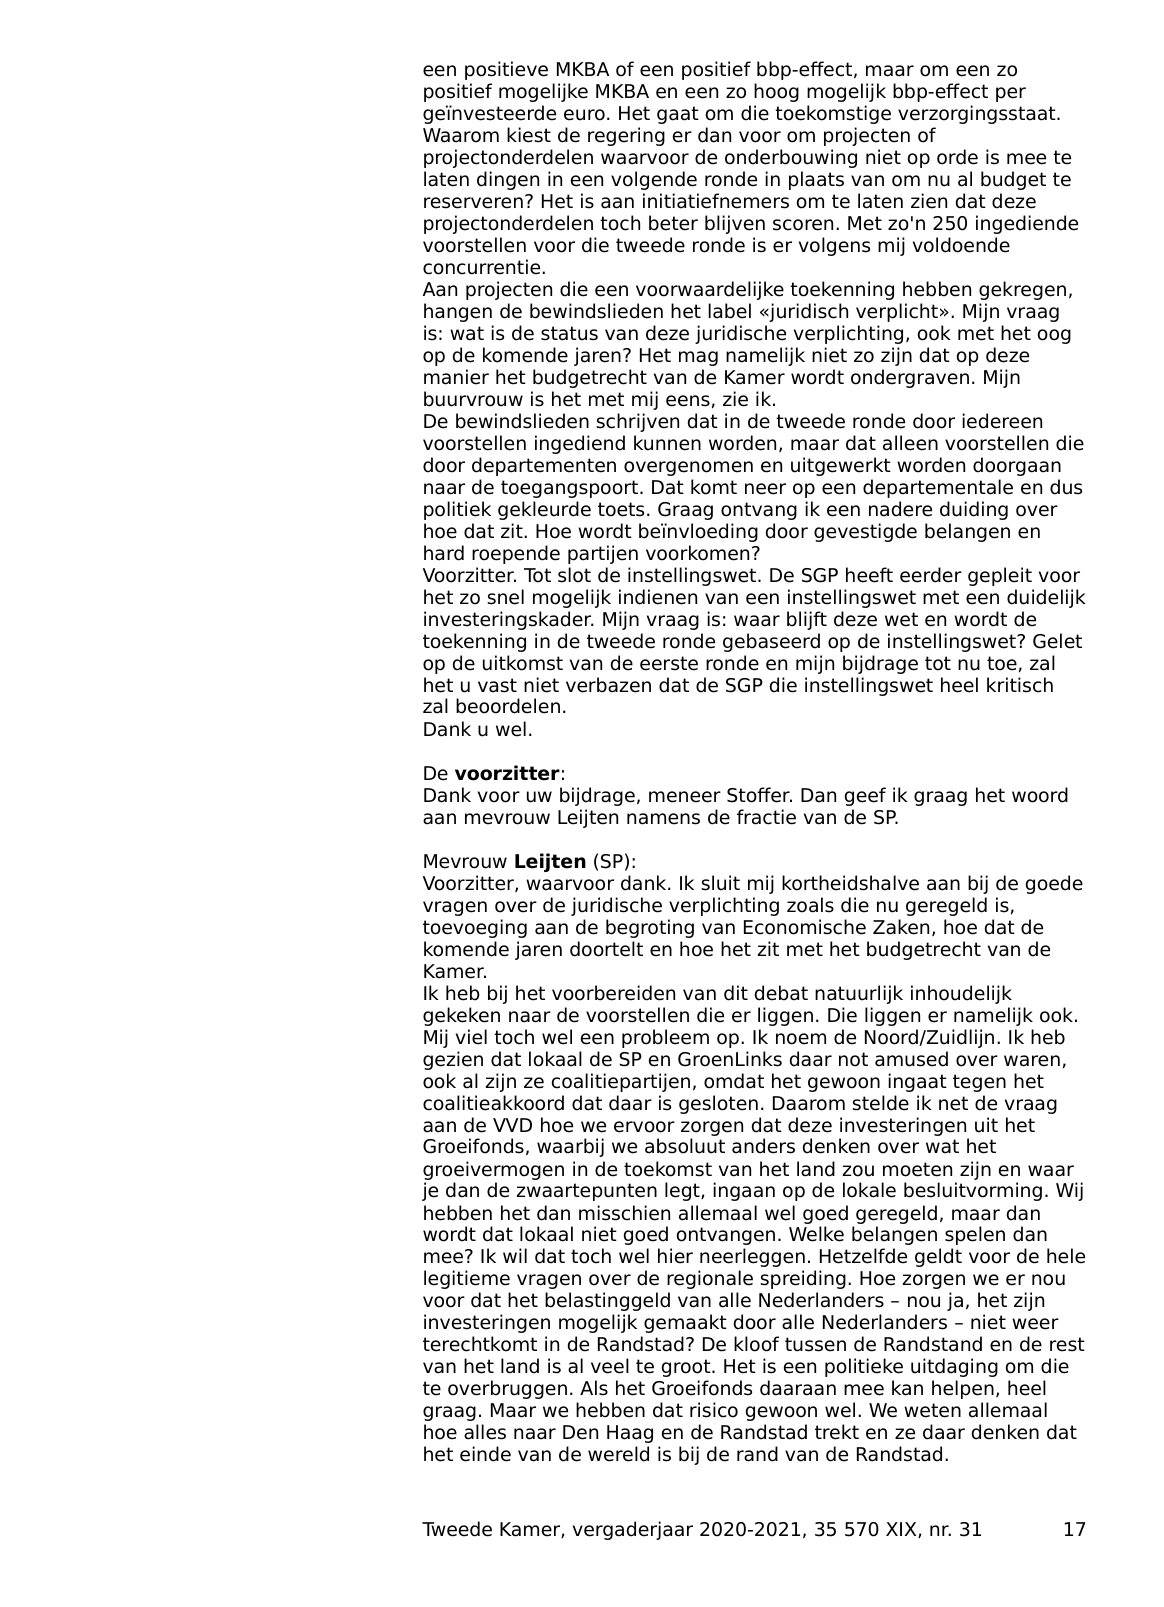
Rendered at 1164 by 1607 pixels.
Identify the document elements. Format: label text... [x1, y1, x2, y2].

text Aan projecten die een voorwaardelijke toekenning hebben gekregen, hangen de bewindslieden het label «juridisch verplicht». Mijn vraag is: wat is de status van deze juridische verplichting, ook met het oog op de komende jaren? Het mag namelijk niet zo zijn dat op deze manier het budgetrecht van de Kamer wordt ondergraven. Mijn buurvrouw is het met mij eens, zie ik. [422, 279, 1087, 411]
text Ik heb bij het voorbereiden van dit debat natuurlijk inhoudelijk gekeken naar de voorstellen die er liggen. Die liggen er namelijk ook. Mij viel toch wel een probleem op. Ik noem de Noord/Zuidlijn. Ik heb gezien dat lokaal de SP en GroenLinks daar not amused over waren, ook al zijn ze coalitiepartijen, omdat het gewoon ingaat tegen het coalitieakkoord dat daar is gesloten. Daarom stelde ik net de vraag aan de VVD hoe we ervoor zorgen dat deze investeringen uit het Groeifonds, waarbij we absoluut anders denken over wat het groeivermogen in de toekomst van het land zou moeten zijn en waar je dan de zwaartepunten legt, ingaan op de lokale besluitvorming. Wij hebben het dan misschien allemaal wel goed geregeld, maar dan wordt dat lokaal niet goed ontvangen. Welke belangen spelen dan mee? Ik wil dat toch wel hier neerleggen. Hetzelfde geldt voor de hele legitieme vragen over de regionale spreiding. Hoe zorgen we er nou voor dat het belastinggeld van alle Nederlanders – nou ja, het zijn investeringen mogelijk gemaakt door alle Nederlanders – niet weer terechtkomt in de Randstad? De kloof tussen de Randstand en de rest van het land is al veel te groot. Het is een politieke uitdaging om die te overbruggen. Als het Groeifonds daaraan mee kan helpen, heel graag. Maar we hebben dat risico gewoon wel. We weten allemaal hoe alles naar Den Haag en de Randstad trekt en ze daar denken dat het einde van de wereld is bij de rand van de Randstad. [422, 983, 1087, 1466]
text Voorzitter. Tot slot de instellingswet. De SGP heeft eerder gepleit voor het zo snel mogelijk indienen van een instellingswet met een duidelijk investeringskader. Mijn vraag is: waar blijft deze wet en wordt de toekenning in de tweede ronde gebaseerd op de instellingswet? Gelet op de uitkomst van de eerste ronde en mijn bijdrage tot nu toe, zal het u vast niet verbazen dat de SGP die instellingswet heel kritisch zal beoordelen. [422, 564, 1087, 718]
text Mevrouw Leijten (SP): [422, 851, 1087, 873]
text een positieve MKBA of een positief bbp-effect, maar om een zo positief mogelijke MKBA en een zo hoog mogelijk bbp-effect per geïnvesteerde euro. Het gaat om die toekomstige verzorgingsstaat. Waarom kiest de regering er dan voor om projecten of projectonderdelen waarvoor de onderbouwing niet op orde is mee te laten dingen in een volgende ronde in plaats van om nu al budget te reserveren? Het is aan initiatiefnemers om te laten zien dat deze projectonderdelen toch beter blijven scoren. Met zo'n 250 ingediende voorstellen voor die tweede ronde is er volgens mij voldoende concurrentie. [422, 59, 1087, 279]
text Voorzitter, waarvoor dank. Ik sluit mij kortheidshalve aan bij de goede vragen over de juridische verplichting zoals die nu geregeld is, toevoeging aan de begroting van Economische Zaken, hoe dat de komende jaren doortelt en hoe het zit met het budgetrecht van de Kamer. [422, 873, 1087, 983]
text De bewindslieden schrijven dat in de tweede ronde door iedereen voorstellen ingediend kunnen worden, maar dat alleen voorstellen die door departementen overgenomen en uitgewerkt worden doorgaan naar de toegangspoort. Dat komt neer op een departementale en dus politiek gekleurde toets. Graag ontvang ik een nadere duiding over hoe dat zit. Hoe wordt beïnvloeding door gevestigde belangen en hard roepende partijen voorkomen? [422, 411, 1087, 564]
text Dank voor uw bijdrage, meneer Stoffer. Dan geef ik graag het woord aan mevrouw Leijten namens de fractie van de SP. [422, 784, 1087, 828]
text Dank u wel. [422, 718, 1087, 740]
text De voorzitter: [422, 763, 1087, 784]
